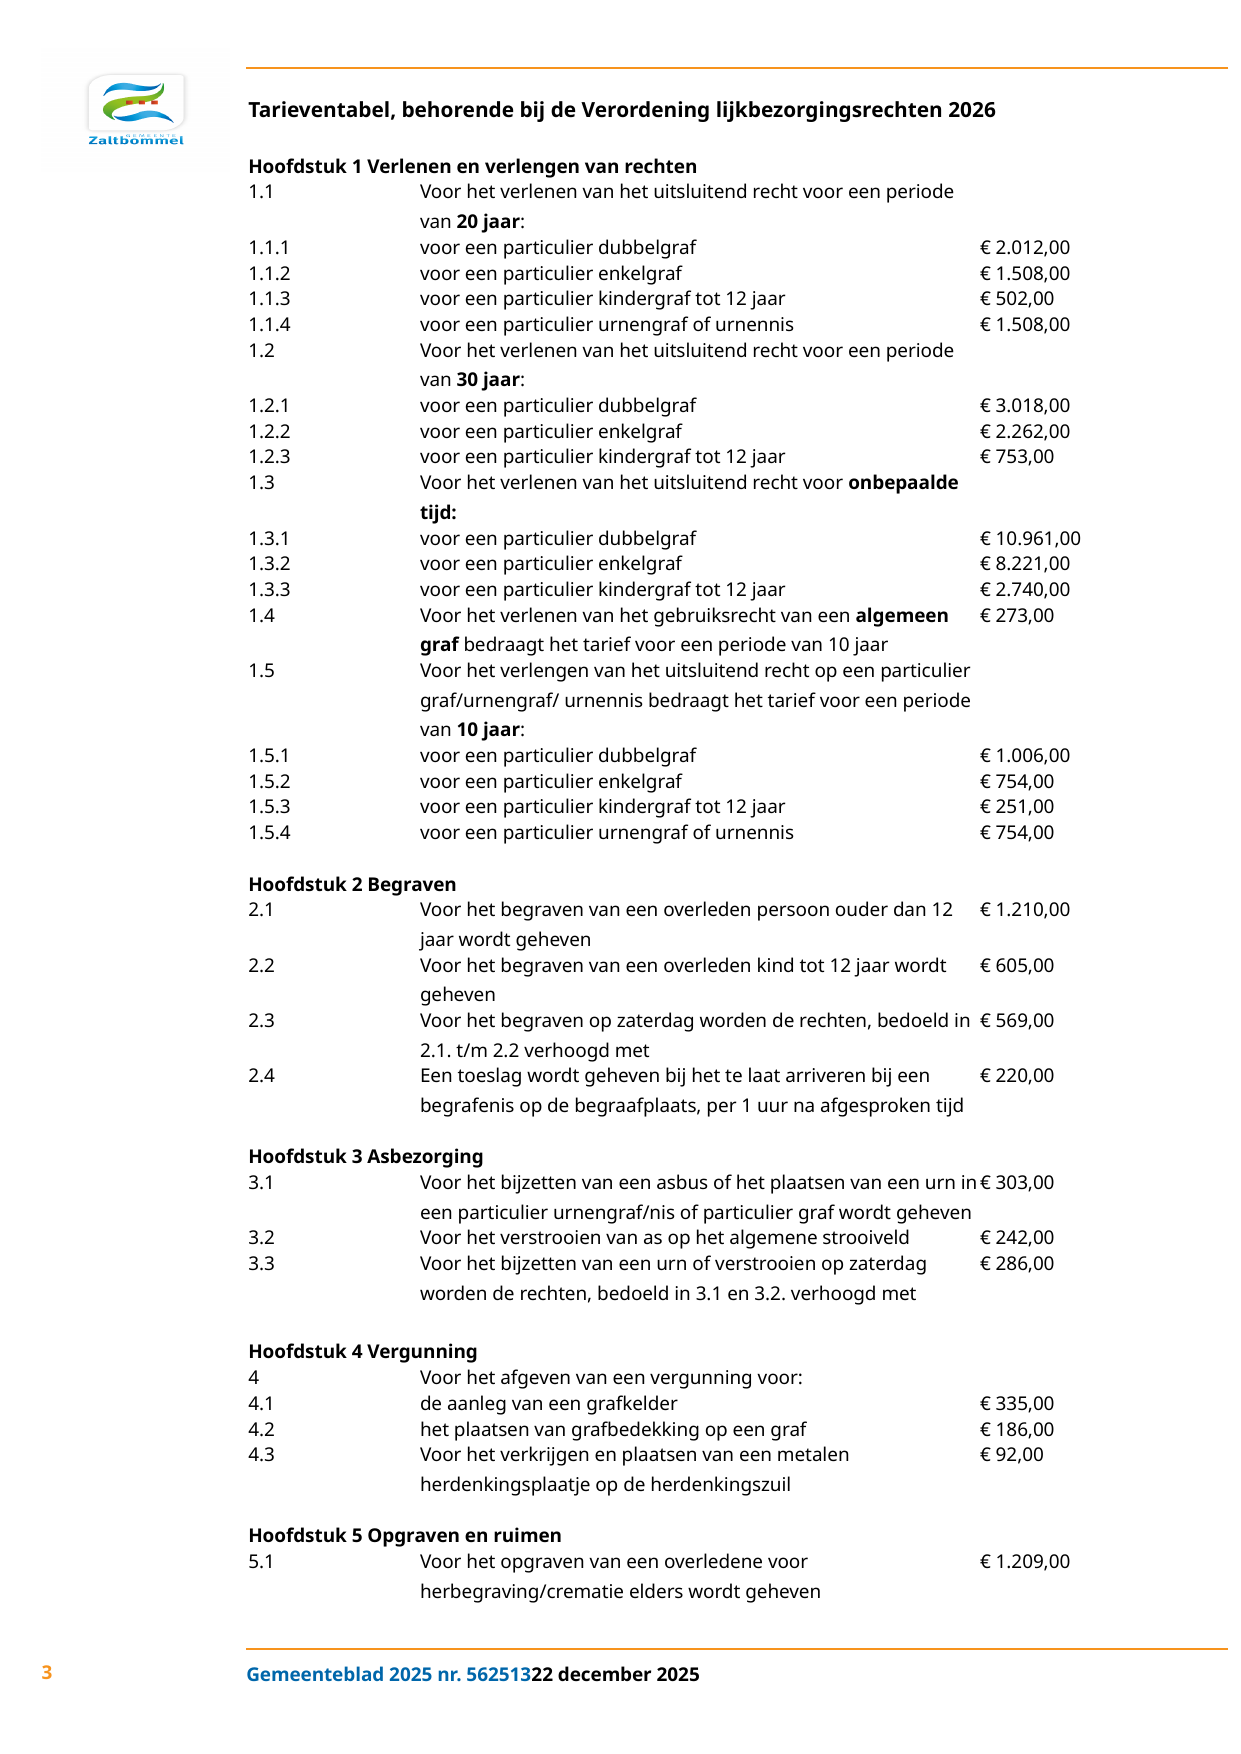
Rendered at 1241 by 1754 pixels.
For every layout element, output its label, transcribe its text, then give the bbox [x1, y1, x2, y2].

table_cell € 1.210,00 [980, 897, 1152, 952]
table_cell € 2.012,00 [980, 234, 1152, 260]
table_cell Voor het verstrooien van as op het algemene strooiveld [420, 1225, 980, 1250]
table_cell € 1.508,00 [980, 311, 1152, 337]
table_cell € 2.262,00 [980, 418, 1152, 444]
table_cell 1.1.1 [248, 234, 420, 260]
table_cell [248, 1497, 980, 1522]
table_cell voor een particulier kindergraf tot 12 jaar [420, 576, 980, 602]
table_cell [980, 1144, 1152, 1169]
table_cell voor een particulier dubbelgraf [420, 234, 980, 260]
table_cell 1.2 [248, 337, 420, 392]
table_cell voor een particulier enkelgraf [420, 260, 980, 286]
table_cell 1.1.4 [248, 311, 420, 337]
table_cell Hoofdstuk 3 Asbezorging [248, 1144, 980, 1169]
table_cell Voor het verlengen van het uitsluitend recht op een particulier graf/urnengraf/ urnennis bedraagt het tarief voor een periode van 10 jaar: [420, 657, 980, 742]
table_header [980, 153, 1152, 179]
table_cell voor een particulier enkelgraf [420, 418, 980, 444]
table_cell Voor het verlenen van het gebruiksrecht van een algemeen graf bedraagt het tarief voor een periode van 10 jaar [420, 602, 980, 657]
table_cell € 10.961,00 [980, 525, 1152, 551]
table_cell 4 [248, 1364, 420, 1390]
picture [41, 47, 231, 172]
text Tarieventabel, behorende bij de Verordening lijkbezorgingsrechten 2026 [248, 95, 1152, 123]
table_cell Voor het begraven op zaterdag worden de rechten, bedoeld in 2.1. t/m 2.2 verhoogd met [420, 1007, 980, 1062]
table_cell € 303,00 [980, 1169, 1152, 1224]
table_cell 1.5 [248, 657, 420, 742]
table_cell € 8.221,00 [980, 551, 1152, 576]
table_cell [980, 871, 1152, 897]
table_cell 1.1.3 [248, 286, 420, 311]
table_cell Voor het verkrijgen en plaatsen van een metalen herdenkingsplaatje op de herdenkingszuil [420, 1441, 980, 1497]
table_cell € 92,00 [980, 1441, 1152, 1497]
table_cell € 569,00 [980, 1007, 1152, 1062]
table_cell [980, 470, 1152, 525]
table_cell [980, 1364, 1152, 1390]
table_cell 4.1 [248, 1390, 420, 1416]
table_cell voor een particulier dubbelgraf [420, 742, 980, 768]
table_cell € 502,00 [980, 286, 1152, 311]
table_cell € 1.209,00 [980, 1548, 1152, 1603]
table_header [980, 1339, 1152, 1364]
table_header Hoofdstuk 4 Vergunning [248, 1339, 980, 1364]
table_cell € 1.508,00 [980, 260, 1152, 286]
table_cell 1.5.1 [248, 742, 420, 768]
table_cell [980, 1497, 1152, 1522]
table_cell € 186,00 [980, 1416, 1152, 1441]
table_cell [980, 1118, 1152, 1143]
table_cell 1.5.3 [248, 794, 420, 819]
table_cell 1.3.3 [248, 576, 420, 602]
table_cell Hoofdstuk 2 Begraven [248, 871, 980, 897]
table_cell Voor het verlenen van het uitsluitend recht voor een periode van 30 jaar: [420, 337, 980, 392]
table_cell 2.3 [248, 1007, 420, 1062]
table_cell 5.1 [248, 1548, 420, 1603]
table_cell Een toeslag wordt geheven bij het te laat arriveren bij een begrafenis op de begraafplaats, per 1 uur na afgesproken tijd [420, 1063, 980, 1118]
table_cell € 335,00 [980, 1390, 1152, 1416]
table_cell 2.2 [248, 952, 420, 1007]
table_cell 4.2 [248, 1416, 420, 1441]
table_cell voor een particulier kindergraf tot 12 jaar [420, 444, 980, 469]
table_cell € 220,00 [980, 1063, 1152, 1118]
table_cell voor een particulier kindergraf tot 12 jaar [420, 794, 980, 819]
table_cell 1.3.2 [248, 551, 420, 576]
table_cell 1.5.2 [248, 768, 420, 794]
table_header Hoofdstuk 1 Verlenen en verlengen van rechten [248, 153, 980, 179]
table_cell [980, 657, 1152, 742]
table_cell het plaatsen van grafbedekking op een graf [420, 1416, 980, 1441]
table_cell 1.1 [248, 179, 420, 234]
table_cell 3.1 [248, 1169, 420, 1224]
table_cell 2.4 [248, 1063, 420, 1118]
table_cell € 754,00 [980, 819, 1152, 845]
table_cell Voor het begraven van een overleden persoon ouder dan 12 jaar wordt geheven [420, 897, 980, 952]
table_cell € 753,00 [980, 444, 1152, 469]
table_cell de aanleg van een grafkelder [420, 1390, 980, 1416]
table_cell € 251,00 [980, 794, 1152, 819]
table_cell Voor het afgeven van een vergunning voor: [420, 1364, 980, 1390]
table_cell 2.1 [248, 897, 420, 952]
table_cell [248, 1118, 980, 1143]
table_cell 3.2 [248, 1225, 420, 1250]
table_cell 3.3 [248, 1250, 420, 1306]
table_cell 1.5.4 [248, 819, 420, 845]
table_cell voor een particulier enkelgraf [420, 551, 980, 576]
table_cell Voor het verlenen van het uitsluitend recht voor onbepaalde tijd: [420, 470, 980, 525]
table_cell € 605,00 [980, 952, 1152, 1007]
table_cell 1.3.1 [248, 525, 420, 551]
table_cell voor een particulier enkelgraf [420, 768, 980, 794]
table_cell [980, 845, 1152, 871]
table_cell € 3.018,00 [980, 392, 1152, 418]
table_cell € 273,00 [980, 602, 1152, 657]
table_cell [980, 179, 1152, 234]
table_cell 1.4 [248, 602, 420, 657]
table_cell [980, 337, 1152, 392]
table_cell Voor het verlenen van het uitsluitend recht voor een periode van 20 jaar: [420, 179, 980, 234]
table_cell voor een particulier kindergraf tot 12 jaar [420, 286, 980, 311]
table_cell Hoofdstuk 5 Opgraven en ruimen [248, 1523, 980, 1548]
table_cell € 2.740,00 [980, 576, 1152, 602]
table_cell € 286,00 [980, 1250, 1152, 1306]
table_cell voor een particulier urnengraf of urnennis [420, 311, 980, 337]
table_cell Voor het begraven van een overleden kind tot 12 jaar wordt geheven [420, 952, 980, 1007]
table_cell 4.3 [248, 1441, 420, 1497]
table_cell 1.2.1 [248, 392, 420, 418]
table_cell € 242,00 [980, 1225, 1152, 1250]
table_cell Voor het bijzetten van een asbus of het plaatsen van een urn in een particulier urnengraf/nis of particulier graf wordt geheven [420, 1169, 980, 1224]
table_cell € 754,00 [980, 768, 1152, 794]
table_cell Voor het bijzetten van een urn of verstrooien op zaterdag worden de rechten, bedoeld in 3.1 en 3.2. verhoogd met [420, 1250, 980, 1306]
table_cell [248, 845, 980, 871]
table_cell [980, 1523, 1152, 1548]
table_cell € 1.006,00 [980, 742, 1152, 768]
table_cell Voor het opgraven van een overledene voor herbegraving/crematie elders wordt geheven [420, 1548, 980, 1603]
table_cell 1.2.3 [248, 444, 420, 469]
table_cell voor een particulier dubbelgraf [420, 525, 980, 551]
table_cell 1.2.2 [248, 418, 420, 444]
table_cell voor een particulier urnengraf of urnennis [420, 819, 980, 845]
table_cell voor een particulier dubbelgraf [420, 392, 980, 418]
table_cell 1.3 [248, 470, 420, 525]
table_cell 1.1.2 [248, 260, 420, 286]
